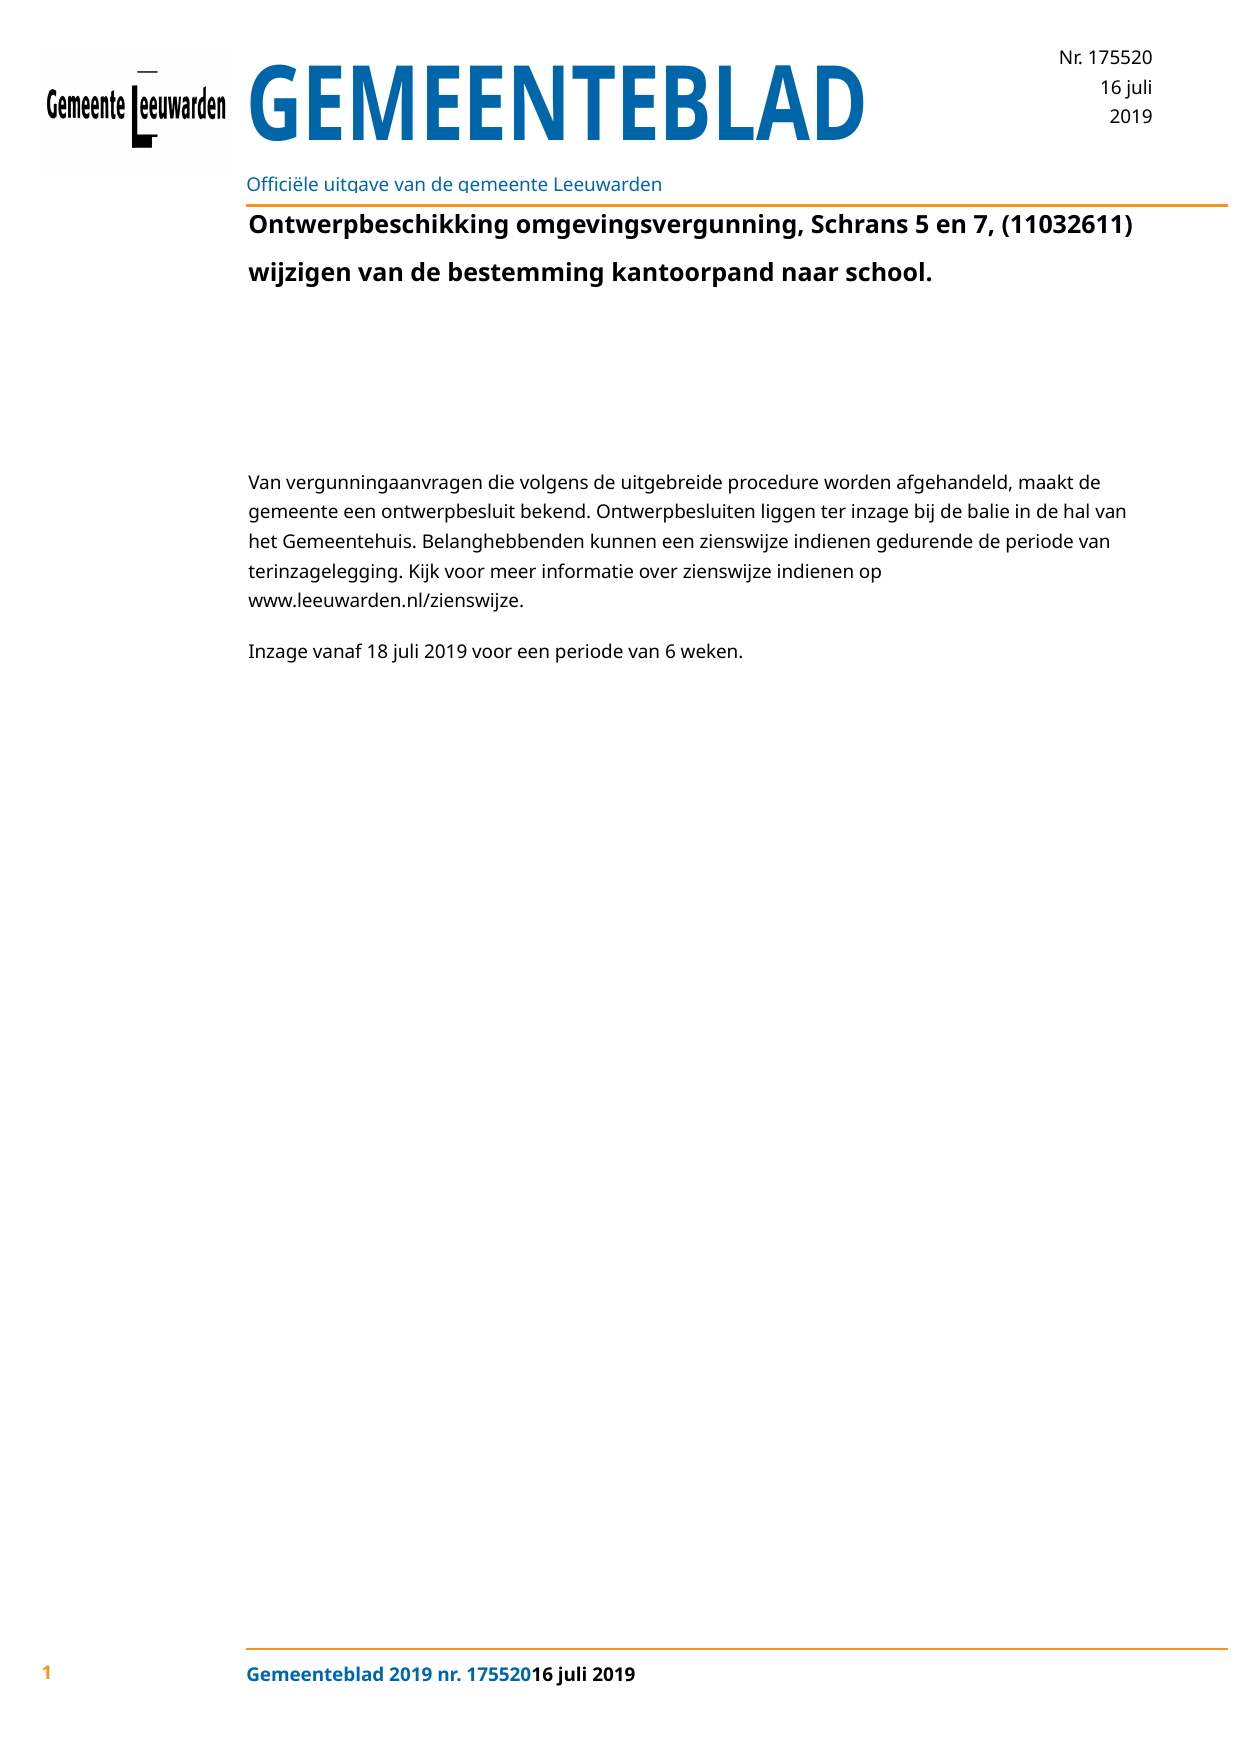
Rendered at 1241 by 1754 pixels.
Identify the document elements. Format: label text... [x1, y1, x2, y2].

picture [41, 47, 231, 172]
text Ontwerpbeschikking omgevingsvergunning, Schrans 5 en 7, (11032611) wijzigen van de bestemming kantoorpand naar school. [248, 207, 1152, 288]
text Van vergunningaanvragen die volgens de uitgebreide procedure worden afgehandeld, maakt de gemeente een ontwerpbesluit bekend. Ontwerpbesluiten liggen ter inzage bij de balie in de hal van het Gemeentehuis. Belanghebbenden kunnen een zienswijze indienen gedurende de periode van terinzagelegging. Kijk voor meer informatie over zienswijze indienen op www.leeuwarden.nl/zienswijze. [248, 469, 1152, 613]
text Inzage vanaf 18 juli 2019 voor een periode van 6 weken. [248, 638, 1152, 664]
